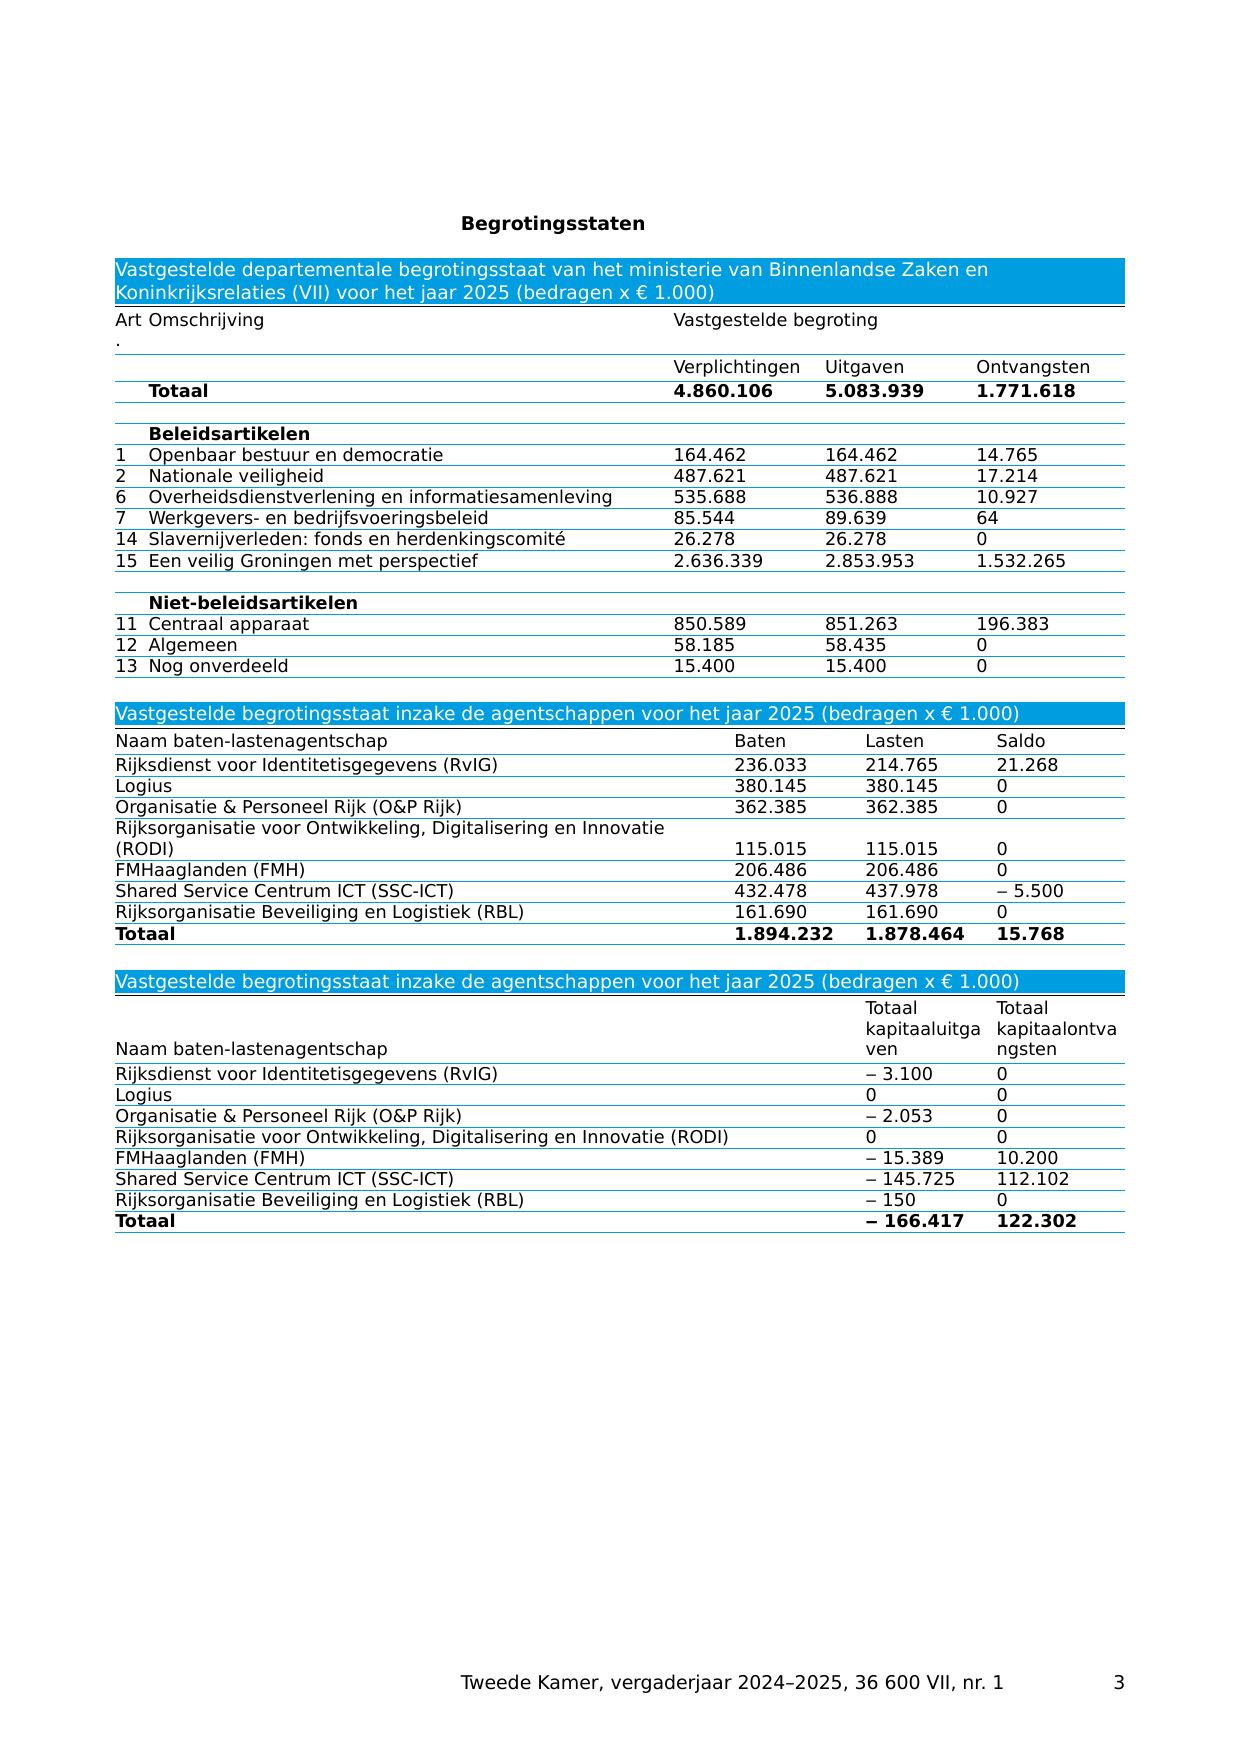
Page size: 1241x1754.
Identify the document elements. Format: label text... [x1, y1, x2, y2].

table_cell ‒ 3.100 [863, 1064, 993, 1084]
table_cell Een veilig Groningen met perspectief [145, 551, 670, 571]
table_cell Naam baten-lastenagentschap [115, 996, 862, 1063]
table_cell Rijksdienst voor Identitetisgegevens (RvIG) [115, 1064, 862, 1084]
table_cell 0 [973, 530, 1125, 550]
table_cell Beleidsartikelen [145, 424, 670, 444]
table_cell Ontvangsten [973, 355, 1125, 381]
table_cell 0 [994, 903, 1125, 923]
table_cell [115, 424, 145, 444]
table_cell 0 [994, 861, 1125, 881]
table_cell 0 [994, 777, 1125, 797]
table_cell ‒ 5.500 [994, 882, 1125, 902]
table_cell 13 [115, 657, 145, 677]
table_cell 89.639 [822, 509, 973, 529]
table_cell 0 [863, 1128, 993, 1147]
table_cell [115, 593, 145, 613]
table_cell 15.400 [670, 657, 822, 677]
table_cell 0 [973, 636, 1125, 656]
table_cell [973, 572, 1125, 592]
table_cell Baten [731, 729, 862, 754]
table_cell Naam baten-lastenagentschap [115, 729, 731, 754]
table_cell ‒ 15.389 [863, 1149, 993, 1169]
table_cell [145, 355, 670, 381]
table_cell ‒ 2.053 [863, 1106, 993, 1126]
table_cell 164.462 [670, 445, 822, 465]
table_cell 21.268 [994, 755, 1125, 776]
table_cell [670, 572, 822, 592]
table_cell 115.015 [731, 819, 862, 859]
table_cell 206.486 [731, 861, 862, 881]
table_cell Lasten [862, 729, 993, 754]
table_cell Overheidsdienstverlening en informatiesamenleving [145, 488, 670, 508]
table_cell Rijksorganisatie voor Ontwikkeling, Digitalisering en Innovatie (RODI) [115, 819, 731, 859]
table_cell Totaal [115, 924, 731, 944]
table_cell [822, 424, 973, 444]
table_cell 85.544 [670, 509, 822, 529]
table_cell 432.478 [731, 882, 862, 902]
table_cell 535.688 [670, 488, 822, 508]
table_cell 206.486 [862, 861, 993, 881]
table_cell Slavernijverleden: fonds en herdenkingscomité [145, 530, 670, 550]
table_cell Totaal [115, 1212, 862, 1232]
table_cell [115, 572, 145, 592]
table_cell [822, 572, 973, 592]
table_cell Logius [115, 1085, 862, 1105]
table_cell 437.978 [862, 882, 993, 902]
table_cell [145, 403, 670, 423]
table_cell [973, 593, 1125, 613]
table_cell Shared Service Centrum ICT (SSC-ICT) [115, 882, 731, 902]
table_cell 122.302 [994, 1212, 1125, 1232]
table_cell 58.435 [822, 636, 973, 656]
table_cell [145, 572, 670, 592]
table_cell 26.278 [670, 530, 822, 550]
table_cell FMHaaglanden (FMH) [115, 861, 731, 881]
table_cell 17.214 [973, 466, 1125, 487]
table_cell Art. [115, 307, 145, 354]
table_cell Niet-beleidsartikelen [145, 593, 670, 613]
table_cell Logius [115, 777, 731, 797]
table_cell 0 [994, 819, 1125, 859]
table_cell Rijksdienst voor Identitetisgegevens (RvIG) [115, 755, 731, 776]
table_cell 5.083.939 [822, 382, 973, 402]
table_cell ‒ 166.417 [863, 1212, 993, 1232]
table_cell 15 [115, 551, 145, 571]
table_cell 10.927 [973, 488, 1125, 508]
table_cell [973, 403, 1125, 423]
table_cell 64 [973, 509, 1125, 529]
table_cell Werkgevers- en bedrijfsvoeringsbeleid [145, 509, 670, 529]
table_cell 236.033 [731, 755, 862, 776]
table_cell 487.621 [670, 466, 822, 487]
table_cell Vastgestelde begroting [670, 307, 1125, 354]
table_cell 362.385 [862, 798, 993, 818]
table_cell 6 [115, 488, 145, 508]
table_cell 15.768 [994, 924, 1125, 944]
table_cell 161.690 [862, 903, 993, 923]
table_cell Nog onverdeeld [145, 657, 670, 677]
table_cell 7 [115, 509, 145, 529]
table_cell Uitgaven [822, 355, 973, 381]
table_cell Saldo [994, 729, 1125, 754]
table_cell [115, 403, 145, 423]
title Begrotingsstaten [461, 213, 1125, 235]
table_cell [670, 593, 822, 613]
table_cell 115.015 [862, 819, 993, 859]
table_cell Openbaar bestuur en democratie [145, 445, 670, 465]
table_cell Organisatie & Personeel Rijk (O&P Rijk) [115, 1106, 862, 1126]
table_cell Rijksorganisatie Beveiliging en Logistiek (RBL) [115, 903, 731, 923]
table_cell Nationale veiligheid [145, 466, 670, 487]
table_cell 112.102 [994, 1170, 1125, 1190]
table_cell 0 [973, 657, 1125, 677]
table_cell [822, 403, 973, 423]
table_cell 0 [994, 1064, 1125, 1084]
table_cell Totaal kapitaaluitgaven [863, 996, 993, 1063]
table_cell 214.765 [862, 755, 993, 776]
table_cell 1.771.618 [973, 382, 1125, 402]
table_cell 0 [863, 1085, 993, 1105]
table_cell 536.888 [822, 488, 973, 508]
table_cell 850.589 [670, 615, 822, 634]
table_cell Omschrijving [145, 307, 670, 354]
table_cell 487.621 [822, 466, 973, 487]
table_cell 0 [994, 1191, 1125, 1211]
table_cell 851.263 [822, 615, 973, 634]
table_cell 0 [994, 798, 1125, 818]
table_cell 11 [115, 615, 145, 634]
table_cell 15.400 [822, 657, 973, 677]
table_cell 26.278 [822, 530, 973, 550]
table_cell 196.383 [973, 615, 1125, 634]
table_cell 1 [115, 445, 145, 465]
table_cell 4.860.106 [670, 382, 822, 402]
table_cell 380.145 [731, 777, 862, 797]
table_cell [670, 403, 822, 423]
table_cell 1.894.232 [731, 924, 862, 944]
table_cell 1.532.265 [973, 551, 1125, 571]
table_cell Verplichtingen [670, 355, 822, 381]
table_cell 0 [994, 1085, 1125, 1105]
table_cell 2.636.339 [670, 551, 822, 571]
table_cell 0 [994, 1128, 1125, 1147]
table_cell 12 [115, 636, 145, 656]
table_cell 14.765 [973, 445, 1125, 465]
table_cell Rijksorganisatie Beveiliging en Logistiek (RBL) [115, 1191, 862, 1211]
table_cell 161.690 [731, 903, 862, 923]
table_cell [115, 355, 145, 381]
table_cell ‒ 145.725 [863, 1170, 993, 1190]
table_cell [670, 424, 822, 444]
table_cell 362.385 [731, 798, 862, 818]
table_cell Organisatie & Personeel Rijk (O&P Rijk) [115, 798, 731, 818]
table_cell [822, 593, 973, 613]
table_cell 164.462 [822, 445, 973, 465]
table_cell 58.185 [670, 636, 822, 656]
table_cell Shared Service Centrum ICT (SSC-ICT) [115, 1170, 862, 1190]
table_cell Totaal kapitaalontvangsten [994, 996, 1125, 1063]
table_cell 0 [994, 1106, 1125, 1126]
table_cell Totaal [145, 382, 670, 402]
table_cell 380.145 [862, 777, 993, 797]
table_cell Centraal apparaat [145, 615, 670, 634]
table_cell 14 [115, 530, 145, 550]
table_cell 1.878.464 [862, 924, 993, 944]
table_cell ‒ 150 [863, 1191, 993, 1211]
table_cell [115, 382, 145, 402]
table_cell FMHaaglanden (FMH) [115, 1149, 862, 1169]
table_cell 10.200 [994, 1149, 1125, 1169]
table_cell [973, 424, 1125, 444]
table_cell 2.853.953 [822, 551, 973, 571]
table_cell 2 [115, 466, 145, 487]
table_cell Rijksorganisatie voor Ontwikkeling, Digitalisering en Innovatie (RODI) [115, 1128, 862, 1147]
table_cell Algemeen [145, 636, 670, 656]
